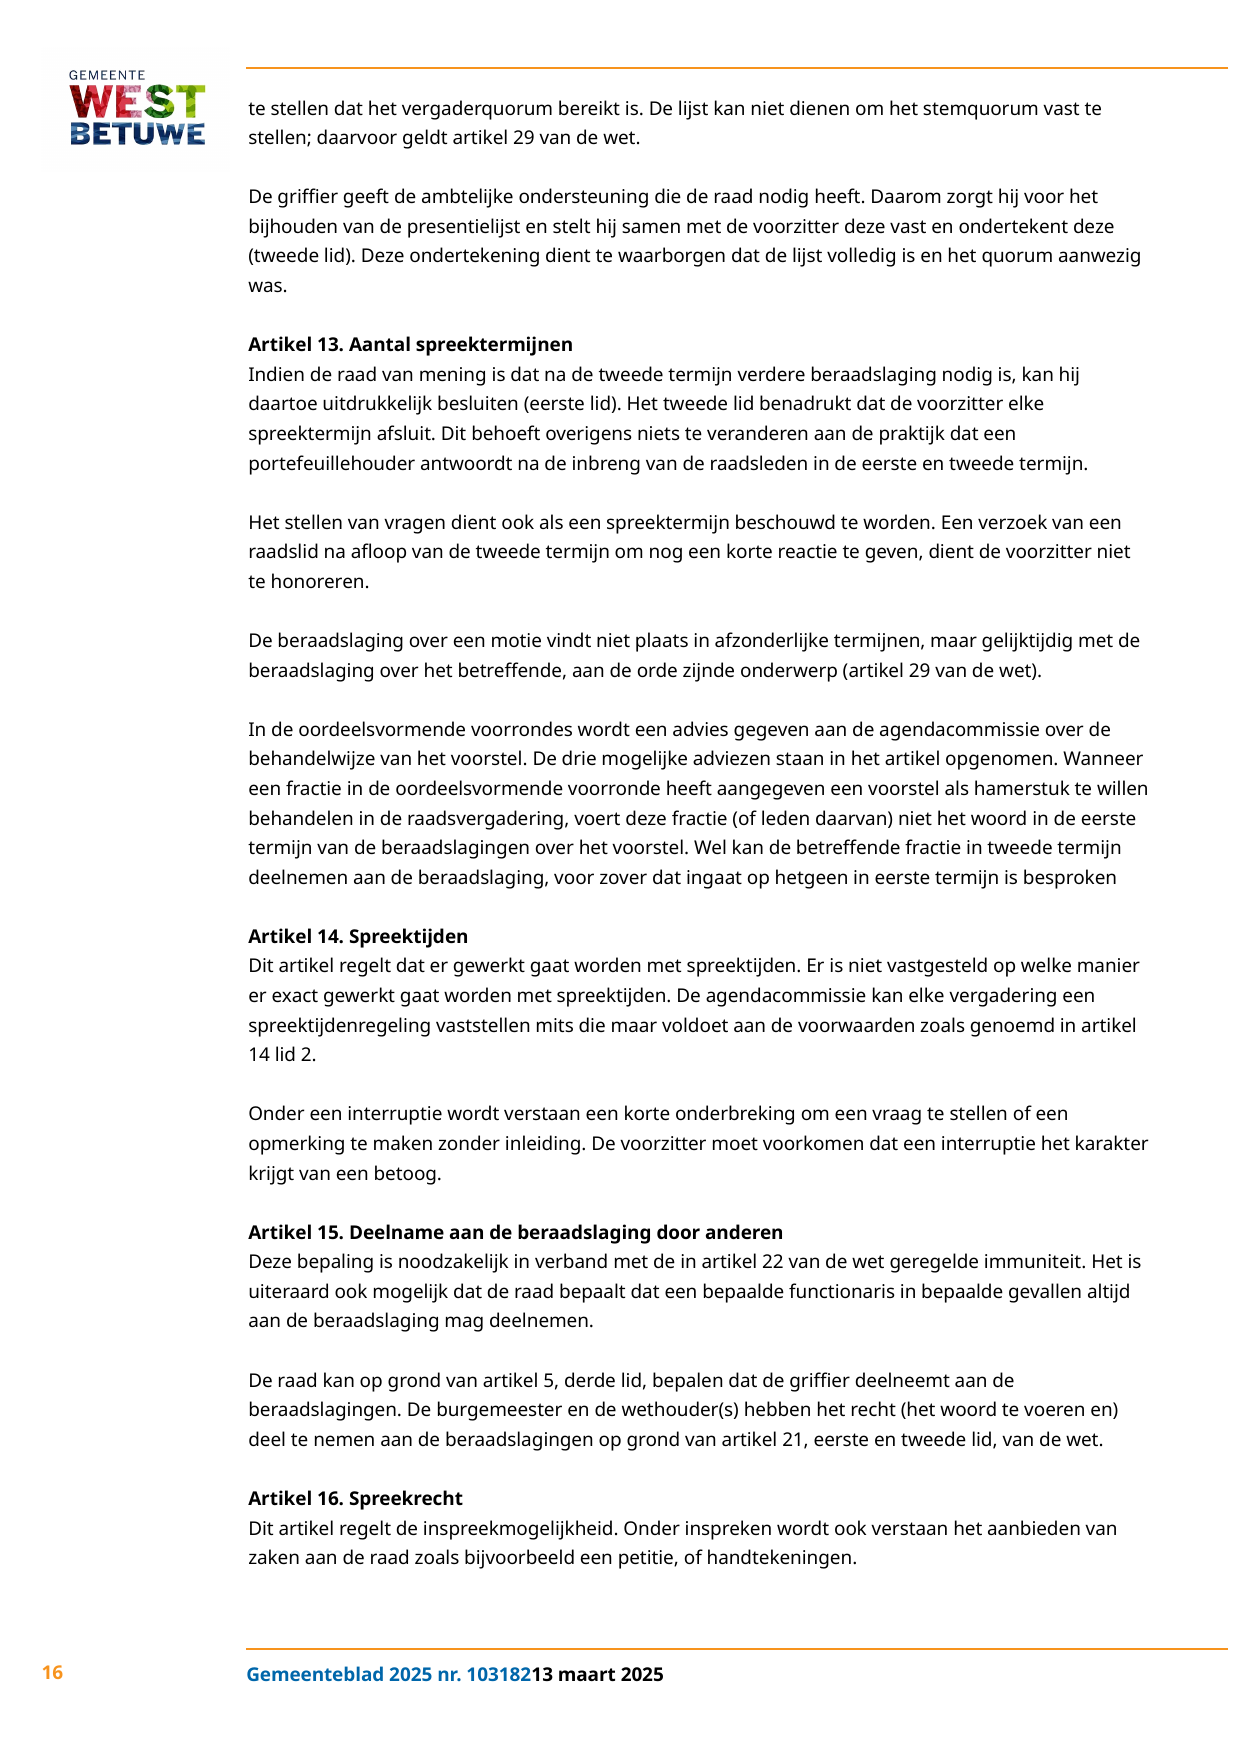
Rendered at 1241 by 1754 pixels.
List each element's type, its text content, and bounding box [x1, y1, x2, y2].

text te stellen dat het vergaderquorum bereikt is. De lijst kan niet dienen om het stemquorum vast te stellen; daarvoor geldt artikel 29 van de wet. [248, 95, 1152, 150]
text De raad kan op grond van artikel 5, derde lid, bepalen dat de griffier deelneemt aan de beraadslagingen. De burgemeester en de wethouder(s) hebben het recht (het woord te voeren en) deel te nemen aan de beraadslagingen op grond van artikel 21, eerste en tweede lid, van de wet. [248, 1367, 1152, 1452]
text Indien de raad van mening is dat na de tweede termijn verdere beraadslaging nodig is, kan hij daartoe uitdrukkelijk besluiten (eerste lid). Het tweede lid benadrukt dat de voorzitter elke spreektermijn afsluit. Dit behoeft overigens niets te veranderen aan de praktijk dat een portefeuillehouder antwoordt na de inbreng van de raadsleden in de eerste en tweede termijn. [248, 361, 1152, 476]
text Artikel 16. Spreekrecht [248, 1485, 1152, 1511]
text Dit artikel regelt de inspreekmogelijkheid. Onder inspreken wordt ook verstaan het aanbieden van zaken aan de raad zoals bijvoorbeeld een petitie, of handtekeningen. [248, 1515, 1152, 1570]
text Artikel 14. Spreektijden [248, 923, 1152, 949]
text Artikel 15. Deelname aan de beraadslaging door anderen [248, 1219, 1152, 1245]
text Onder een interruptie wordt verstaan een korte onderbreking om een vraag te stellen of een opmerking te maken zonder inleiding. De voorzitter moet voorkomen dat een interruptie het karakter krijgt van een betoog. [248, 1101, 1152, 1186]
text Deze bepaling is noodzakelijk in verband met de in artikel 22 van de wet geregelde immuniteit. Het is uiteraard ook mogelijk dat de raad bepaalt dat een bepaalde functionaris in bepaalde gevallen altijd aan de beraadslaging mag deelnemen. [248, 1248, 1152, 1333]
picture [41, 47, 231, 172]
text De beraadslaging over een motie vindt niet plaats in afzonderlijke termijnen, maar gelijktijdig met de beraadslaging over het betreffende, aan de orde zijnde onderwerp (artikel 29 van de wet). [248, 627, 1152, 683]
text In de oordeelsvormende voorrondes wordt een advies gegeven aan de agendacommissie over de behandelwijze van het voorstel. De drie mogelijke adviezen staan in het artikel opgenomen. Wanneer een fractie in de oordeelsvormende voorronde heeft aangegeven een voorstel als hamerstuk te willen behandelen in de raadsvergadering, voert deze fractie (of leden daarvan) niet het woord in de eerste termijn van de beraadslagingen over het voorstel. Wel kan de betreffende fractie in tweede termijn deelnemen aan de beraadslaging, voor zover dat ingaat op hetgeen in eerste termijn is besproken [248, 716, 1152, 890]
text De griffier geeft de ambtelijke ondersteuning die de raad nodig heeft. Daarom zorgt hij voor het bijhouden van de presentielijst en stelt hij samen met de voorzitter deze vast en ondertekent deze (tweede lid). Deze ondertekening dient te waarborgen dat de lijst volledig is en het quorum aanwezig was. [248, 183, 1152, 298]
text Dit artikel regelt dat er gewerkt gaat worden met spreektijden. Er is niet vastgesteld op welke manier er exact gewerkt gaat worden met spreektijden. De agendacommissie kan elke vergadering een spreektijdenregeling vaststellen mits die maar voldoet aan de voorwaarden zoals genoemd in artikel 14 lid 2. [248, 953, 1152, 1067]
text Artikel 13. Aantal spreektermijnen [248, 331, 1152, 357]
text Het stellen van vragen dient ook als een spreektermijn beschouwd te worden. Een verzoek van een raadslid na afloop van de tweede termijn om nog een korte reactie te geven, dient de voorzitter niet te honoreren. [248, 509, 1152, 594]
